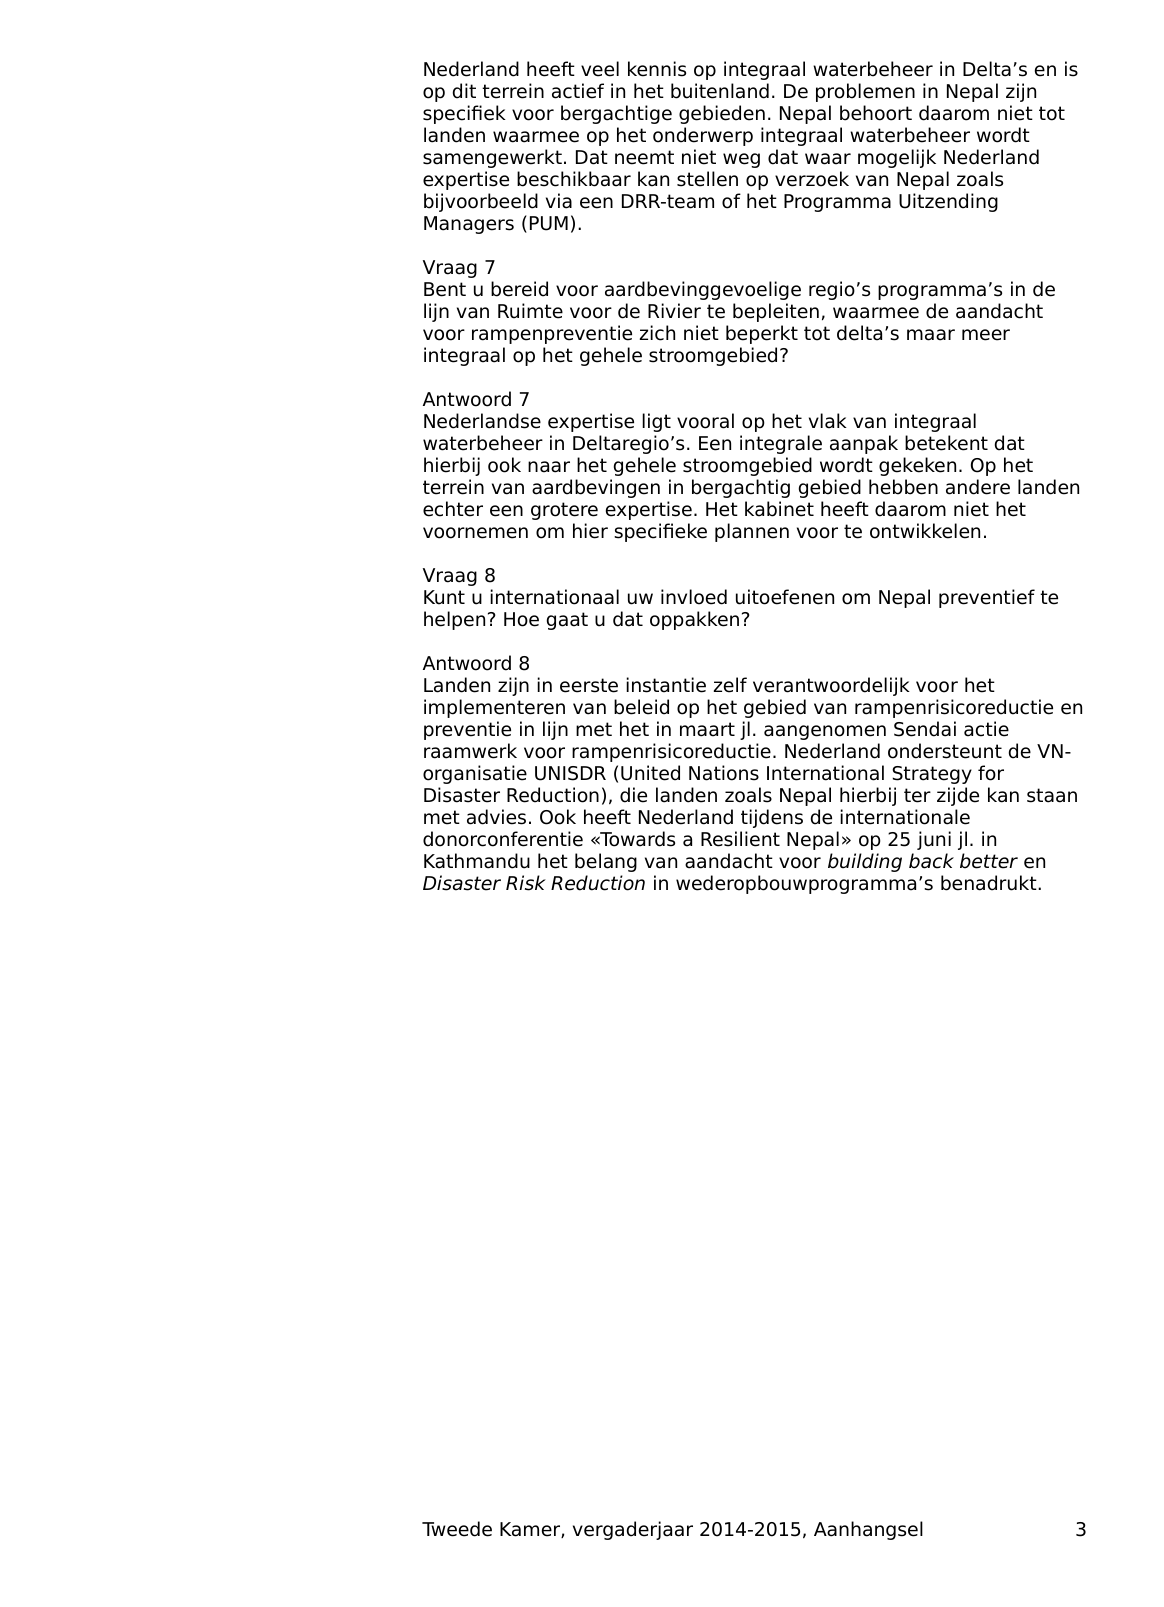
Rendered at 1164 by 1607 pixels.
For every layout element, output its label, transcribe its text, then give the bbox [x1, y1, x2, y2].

text Antwoord 7 [422, 389, 1087, 411]
text Vraag 7 [422, 257, 1087, 279]
text Kunt u internationaal uw invloed uitoefenen om Nepal preventief te helpen? Hoe gaat u dat oppakken? [422, 587, 1087, 631]
text Landen zijn in eerste instantie zelf verantwoordelijk voor het implementeren van beleid op het gebied van rampenrisicoreductie en preventie in lijn met het in maart jl. aangenomen Sendai actie raamwerk voor rampenrisicoreductie. Nederland ondersteunt de VN-organisatie UNISDR (United Nations International Strategy for Disaster Reduction), die landen zoals Nepal hierbij ter zijde kan staan met advies. Ook heeft Nederland tijdens de internationale donorconferentie «Towards a Resilient Nepal» op 25 juni jl. in Kathmandu het belang van aandacht voor building back better en Disaster Risk Reduction in wederopbouwprogramma’s benadrukt. [422, 675, 1087, 895]
text Antwoord 8 [422, 653, 1087, 675]
text Vraag 8 [422, 565, 1087, 587]
text Nederlandse expertise ligt vooral op het vlak van integraal waterbeheer in Deltaregio’s. Een integrale aanpak betekent dat hierbij ook naar het gehele stroomgebied wordt gekeken. Op het terrein van aardbevingen in bergachtig gebied hebben andere landen echter een grotere expertise. Het kabinet heeft daarom niet het voornemen om hier specifieke plannen voor te ontwikkelen. [422, 411, 1087, 543]
text Nederland heeft veel kennis op integraal waterbeheer in Delta’s en is op dit terrein actief in het buitenland. De problemen in Nepal zijn specifiek voor bergachtige gebieden. Nepal behoort daarom niet tot landen waarmee op het onderwerp integraal waterbeheer wordt samengewerkt. Dat neemt niet weg dat waar mogelijk Nederland expertise beschikbaar kan stellen op verzoek van Nepal zoals bijvoorbeeld via een DRR-team of het Programma Uitzending Managers (PUM). [422, 59, 1087, 235]
text Bent u bereid voor aardbevinggevoelige regio’s programma’s in de lijn van Ruimte voor de Rivier te bepleiten, waarmee de aandacht voor rampenpreventie zich niet beperkt tot delta’s maar meer integraal op het gehele stroomgebied? [422, 279, 1087, 367]
